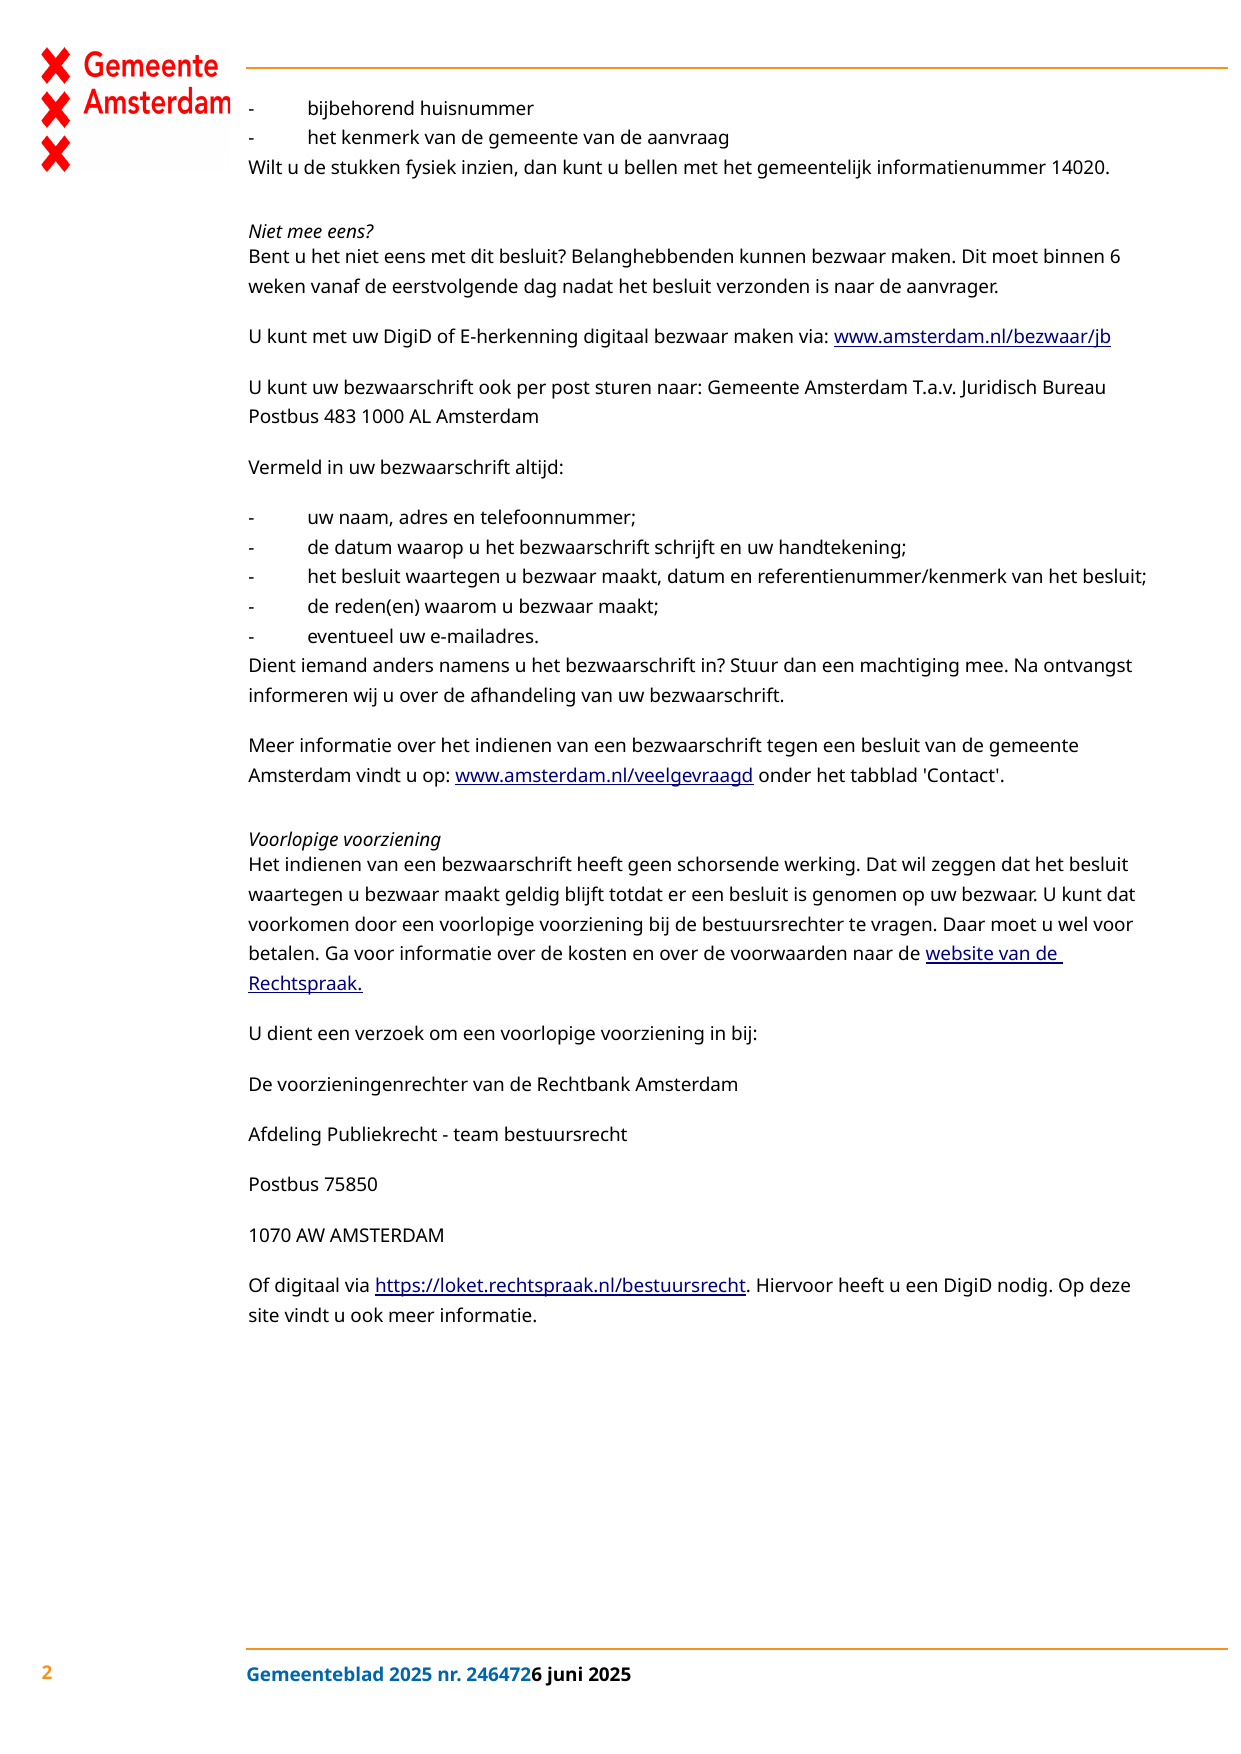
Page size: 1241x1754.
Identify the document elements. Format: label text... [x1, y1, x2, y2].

list uw naam, adres en telefoonnummer; [248, 504, 1152, 530]
list eventueel uw e-mailadres. [248, 623, 1152, 648]
text Wilt u de stukken fysiek inzien, dan kunt u bellen met het gemeentelijk informatienummer 14020. [248, 154, 1152, 180]
list de datum waarop u het bezwaarschrift schrijft en uw handtekening; [248, 534, 1152, 560]
text Afdeling Publiekrecht - team bestuursrecht [248, 1121, 1152, 1147]
text Niet mee eens? [248, 218, 1152, 244]
text 1070 AW AMSTERDAM [248, 1222, 1152, 1248]
text U dient een verzoek om een voorlopige voorziening in bij: [248, 1020, 1152, 1046]
text U kunt uw bezwaarschrift ook per post sturen naar: Gemeente Amsterdam T.a.v. Juridisch Bureau Postbus 483 1000 AL Amsterdam [248, 374, 1152, 429]
text De voorzieningenrechter van de Rechtbank Amsterdam [248, 1071, 1152, 1097]
list het kenmerk van de gemeente van de aanvraag [248, 124, 1152, 150]
text Voorlopige voorziening [248, 826, 1152, 852]
text Postbus 75850 [248, 1172, 1152, 1197]
list bijbehorend huisnummer [248, 95, 1152, 121]
text Dient iemand anders namens u het bezwaarschrift in? Stuur dan een machtiging mee. Na ontvangst informeren wij u over de afhandeling van uw bezwaarschrift. [248, 652, 1152, 708]
text Het indienen van een bezwaarschrift heeft geen schorsende werking. Dat wil zeggen dat het besluit waartegen u bezwaar maakt geldig blijft totdat er een besluit is genomen op uw bezwaar. U kunt dat voorkomen door een voorlopige voorziening bij de bestuursrechter te vragen. Daar moet u wel voor betalen. Ga voor informatie over de kosten en over de voorwaarden naar de website van de Rechtspraak. [248, 852, 1152, 996]
picture [41, 47, 231, 172]
list het besluit waartegen u bezwaar maakt, datum en referentienummer/kenmerk van het besluit; [248, 564, 1152, 589]
text U kunt met uw DigiD of E-herkenning digitaal bezwaar maken via: www.amsterdam.nl/bezwaar/jb [248, 324, 1152, 349]
list de reden(en) waarom u bezwaar maakt; [248, 593, 1152, 619]
text Bent u het niet eens met dit besluit? Belanghebbenden kunnen bezwaar maken. Dit moet binnen 6 weken vanaf de eerstvolgende dag nadat het besluit verzonden is naar de aanvrager. [248, 244, 1152, 299]
text Vermeld in uw bezwaarschrift altijd: [248, 454, 1152, 480]
text Meer informatie over het indienen van een bezwaarschrift tegen een besluit van de gemeente Amsterdam vindt u op: www.amsterdam.nl/veelgevraagd onder het tabblad 'Contact'. [248, 732, 1152, 788]
text Of digitaal via https://loket.rechtspraak.nl/bestuursrecht. Hiervoor heeft u een DigiD nodig. Op deze site vindt u ook meer informatie. [248, 1272, 1152, 1328]
